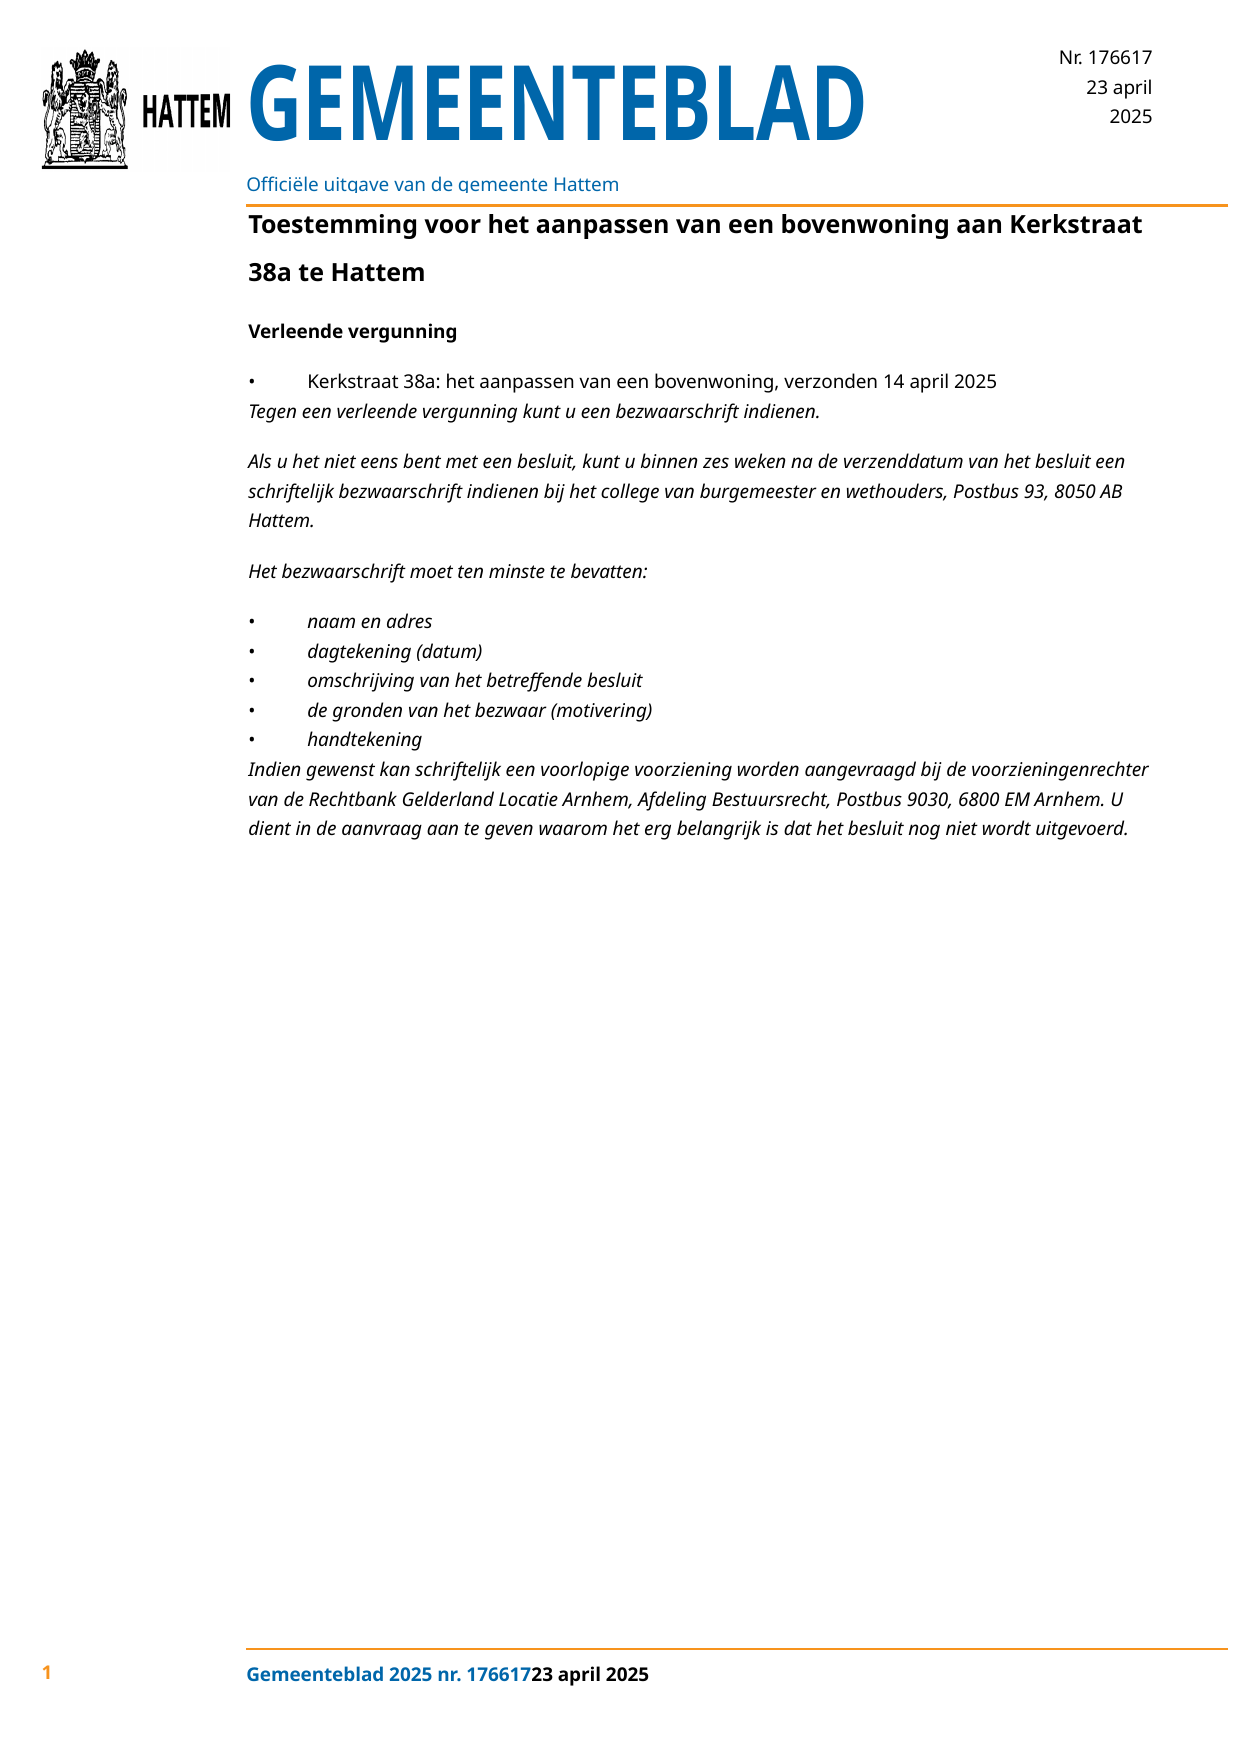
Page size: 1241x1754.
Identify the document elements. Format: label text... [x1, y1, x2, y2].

list naam en adres [248, 608, 1152, 634]
text Tegen een verleende vergunning kunt u een bezwaarschrift indienen. [248, 398, 1152, 424]
text Verleende vergunning [248, 318, 1152, 344]
text Als u het niet eens bent met een besluit, kunt u binnen zes weken na de verzenddatum van het besluit een schriftelijk bezwaarschrift indienen bij het college van burgemeester en wethouders, Postbus 93, 8050 AB Hattem. [248, 448, 1152, 533]
text Toestemming voor het aanpassen van een bovenwoning aan Kerkstraat 38a te Hattem [248, 207, 1152, 288]
list handtekening [248, 727, 1152, 752]
text Indien gewenst kan schriftelijk een voorlopige voorziening worden aangevraagd bij de voorzieningenrechter van de Rechtbank Gelderland Locatie Arnhem, Afdeling Bestuursrecht, Postbus 9030, 6800 EM Arnhem. U dient in de aanvraag aan te geven waarom het erg belangrijk is dat het besluit nog niet wordt uitgevoerd. [248, 756, 1152, 841]
list de gronden van het bezwaar (motivering) [248, 697, 1152, 723]
list Kerkstraat 38a: het aanpassen van een bovenwoning, verzonden 14 april 2025 [248, 368, 1152, 394]
text Het bezwaarschrift moet ten minste te bevatten: [248, 558, 1152, 584]
picture [41, 47, 231, 172]
list dagtekening (datum) [248, 638, 1152, 664]
list omschrijving van het betreffende besluit [248, 667, 1152, 693]
